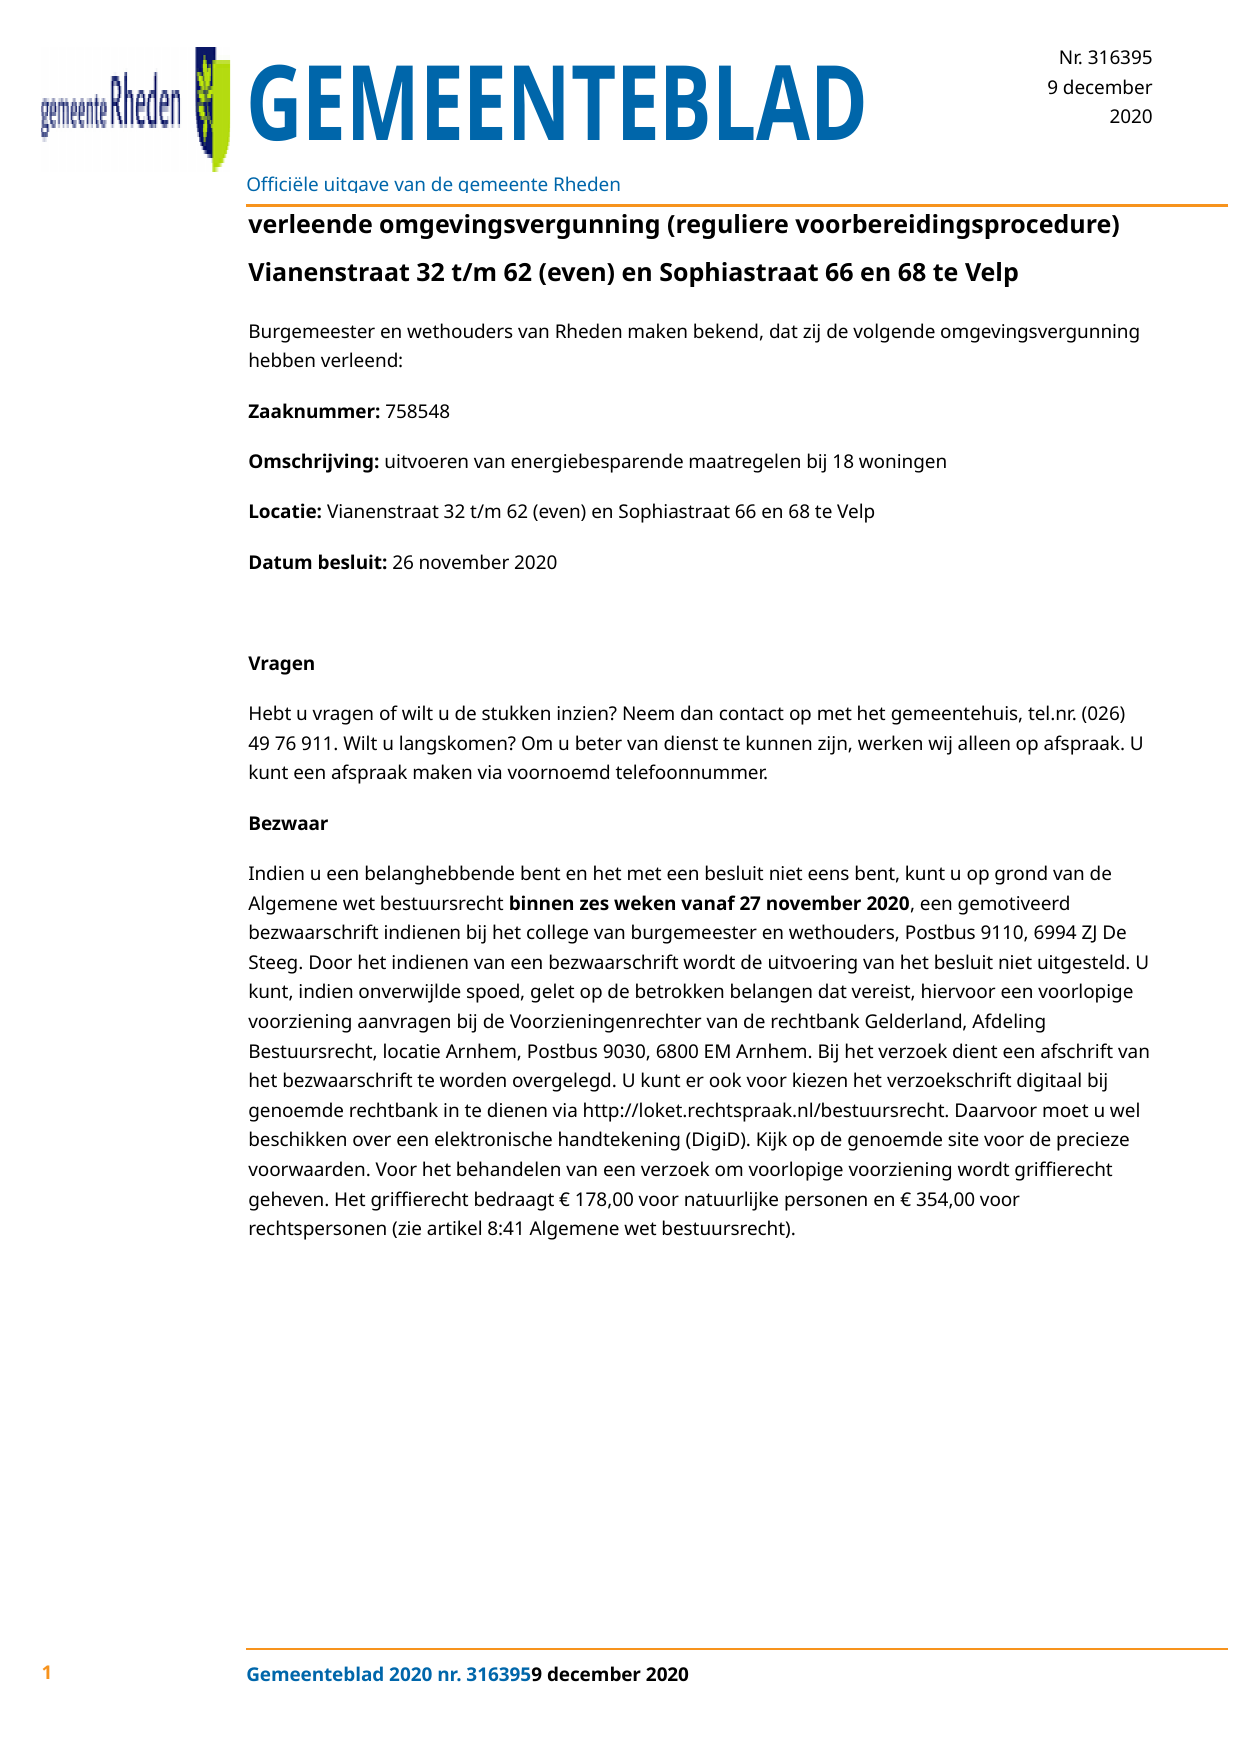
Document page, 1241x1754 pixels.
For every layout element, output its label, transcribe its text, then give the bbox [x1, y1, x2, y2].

text Zaaknummer: 758548 [248, 398, 1152, 424]
text Hebt u vragen of wilt u de stukken inzien? Neem dan contact op met het gemeentehuis, tel.nr. (026) 49 76 911. Wilt u langskomen? Om u beter van dienst te kunnen zijn, werken wij alleen op afspraak. U kunt een afspraak maken via voornoemd telefoonnummer. [248, 700, 1152, 785]
text Datum besluit: 26 november 2020 [248, 549, 1152, 575]
text Omschrijving: uitvoeren van energiebesparende maatregelen bij 18 woningen [248, 448, 1152, 474]
text verleende omgevingsvergunning (reguliere voorbereidingsprocedure) Vianenstraat 32 t/m 62 (even) en Sophiastraat 66 en 68 te Velp [248, 207, 1152, 288]
text Bezwaar [248, 810, 1152, 836]
text Vragen [248, 650, 1152, 676]
text Locatie: Vianenstraat 32 t/m 62 (even) en Sophiastraat 66 en 68 te Velp [248, 499, 1152, 524]
picture [41, 47, 231, 172]
text Burgemeester en wethouders van Rheden maken bekend, dat zij de volgende omgevingsvergunning hebben verleend: [248, 318, 1152, 373]
text Indien u een belanghebbende bent en het met een besluit niet eens bent, kunt u op grond van de Algemene wet bestuursrecht binnen zes weken vanaf 27 november 2020, een gemotiveerd bezwaarschrift indienen bij het college van burgemeester en wethouders, Postbus 9110, 6994 ZJ De Steeg. Door het indienen van een bezwaarschrift wordt de uitvoering van het besluit niet uitgesteld. U kunt, indien onverwijlde spoed, gelet op de betrokken belangen dat vereist, hiervoor een voorlopige voorziening aanvragen bij de Voorzieningenrechter van de rechtbank Gelderland, Afdeling Bestuursrecht, locatie Arnhem, Postbus 9030, 6800 EM Arnhem. Bij het verzoek dient een afschrift van het bezwaarschrift te worden overgelegd. U kunt er ook voor kiezen het verzoekschrift digitaal bij genoemde rechtbank in te dienen via http://loket.rechtspraak.nl/bestuursrecht. Daarvoor moet u wel beschikken over een elektronische handtekening (DigiD). Kijk op de genoemde site voor de precieze voorwaarden. Voor het behandelen van een verzoek om voorlopige voorziening wordt griffierecht geheven. Het griffierecht bedraagt € 178,00 voor natuurlijke personen en € 354,00 voor rechtspersonen (zie artikel 8:41 Algemene wet bestuursrecht). [248, 860, 1152, 1241]
